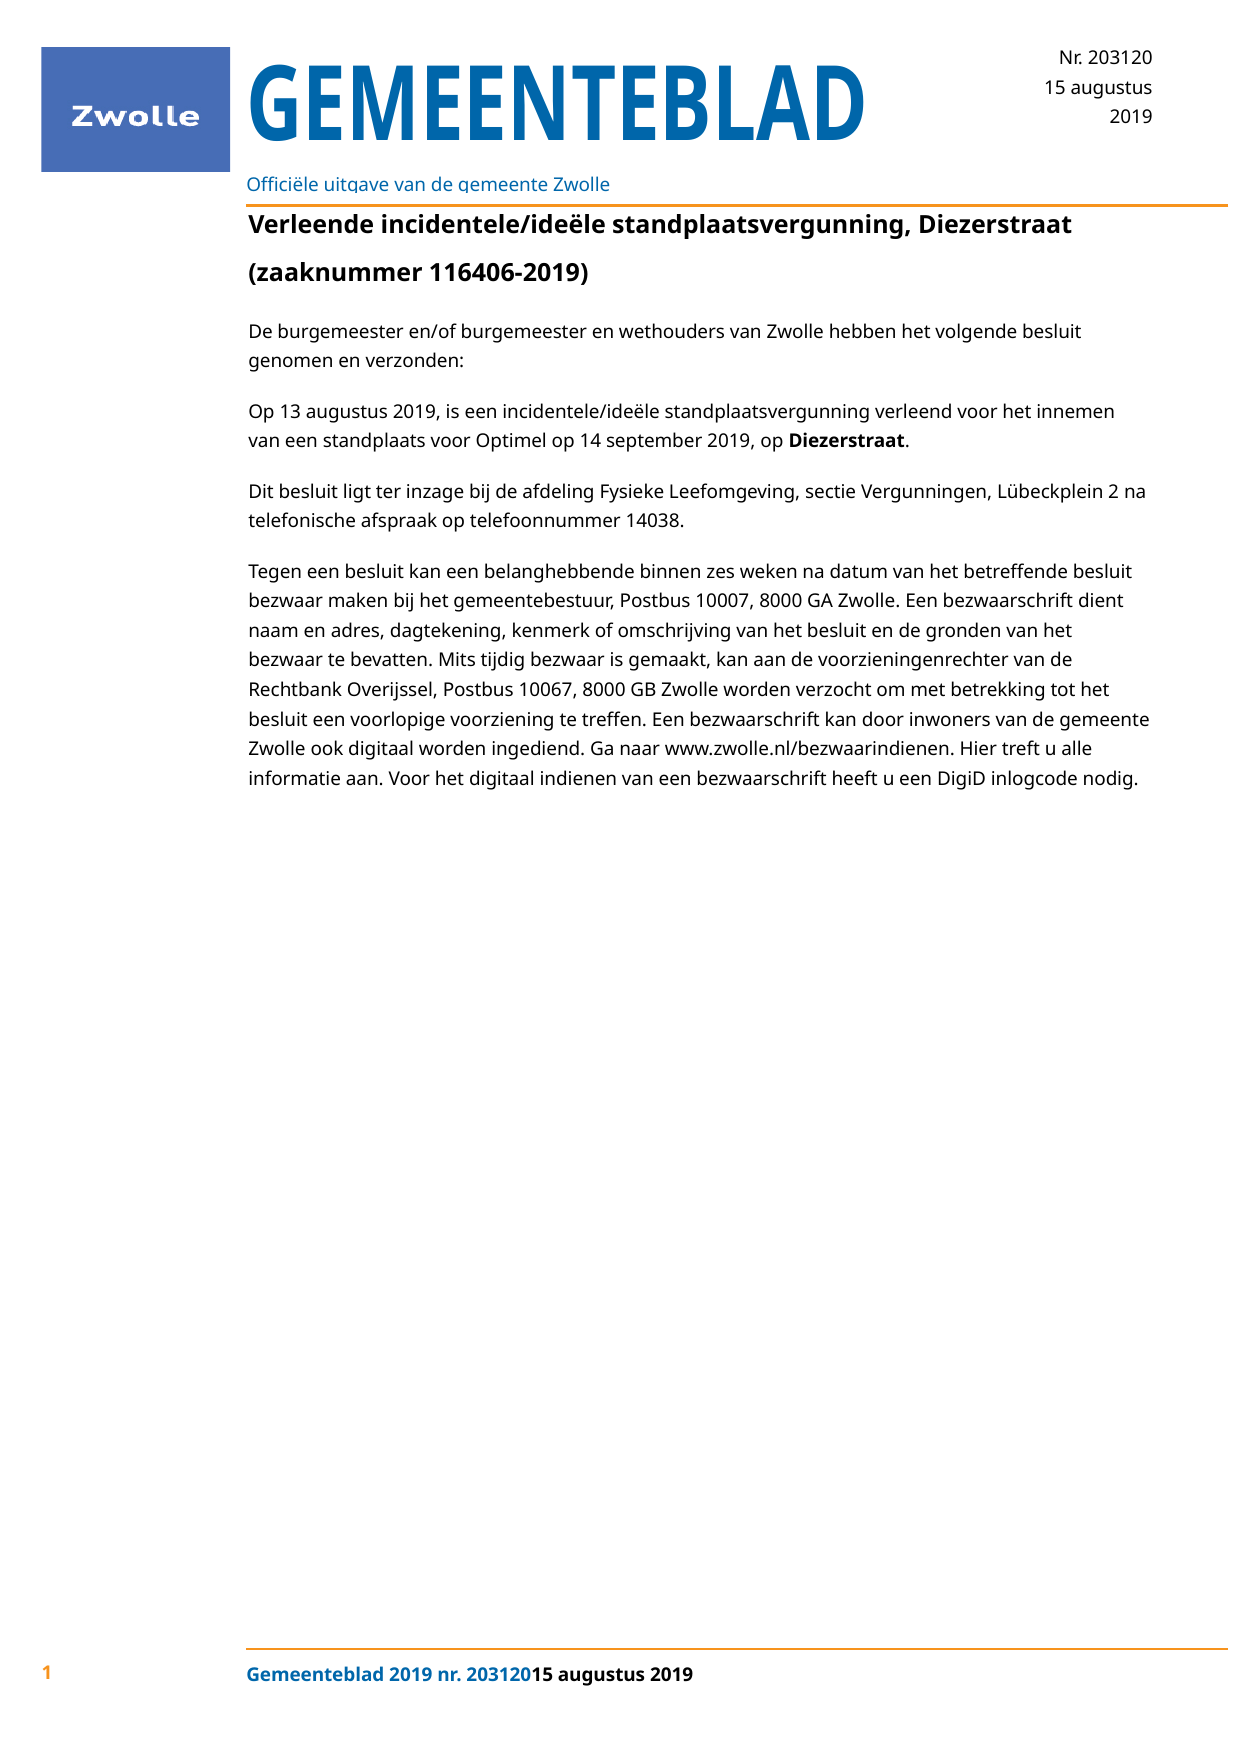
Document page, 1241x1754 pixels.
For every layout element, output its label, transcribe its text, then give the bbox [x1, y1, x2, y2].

text Verleende incidentele/ideële standplaatsvergunning, Diezerstraat (zaaknummer 116406-2019) [248, 207, 1152, 288]
text Tegen een besluit kan een belanghebbende binnen zes weken na datum van het betreffende besluit bezwaar maken bij het gemeentebestuur, Postbus 10007, 8000 GA Zwolle. Een bezwaarschrift dient naam en adres, dagtekening, kenmerk of omschrijving van het besluit en de gronden van het bezwaar te bevatten. Mits tijdig bezwaar is gemaakt, kan aan de voorzieningenrechter van de Rechtbank Overijssel, Postbus 10067, 8000 GB Zwolle worden verzocht om met betrekking tot het besluit een voorlopige voorziening te treffen. Een bezwaarschrift kan door inwoners van de gemeente Zwolle ook digitaal worden ingediend. Ga naar www.zwolle.nl/bezwaarindienen. Hier treft u alle informatie aan. Voor het digitaal indienen van een bezwaarschrift heeft u een DigiD inlogcode nodig. [248, 558, 1152, 791]
picture [41, 47, 231, 172]
text De burgemeester en/of burgemeester en wethouders van Zwolle hebben het volgende besluit genomen en verzonden: [248, 318, 1152, 373]
text Op 13 augustus 2019, is een incidentele/ideële standplaatsvergunning verleend voor het innemen van een standplaats voor Optimel op 14 september 2019, op Diezerstraat. [248, 398, 1152, 453]
text Dit besluit ligt ter inzage bij de afdeling Fysieke Leefomgeving, sectie Vergunningen, Lübeckplein 2 na telefonische afspraak op telefoonnummer 14038. [248, 478, 1152, 533]
